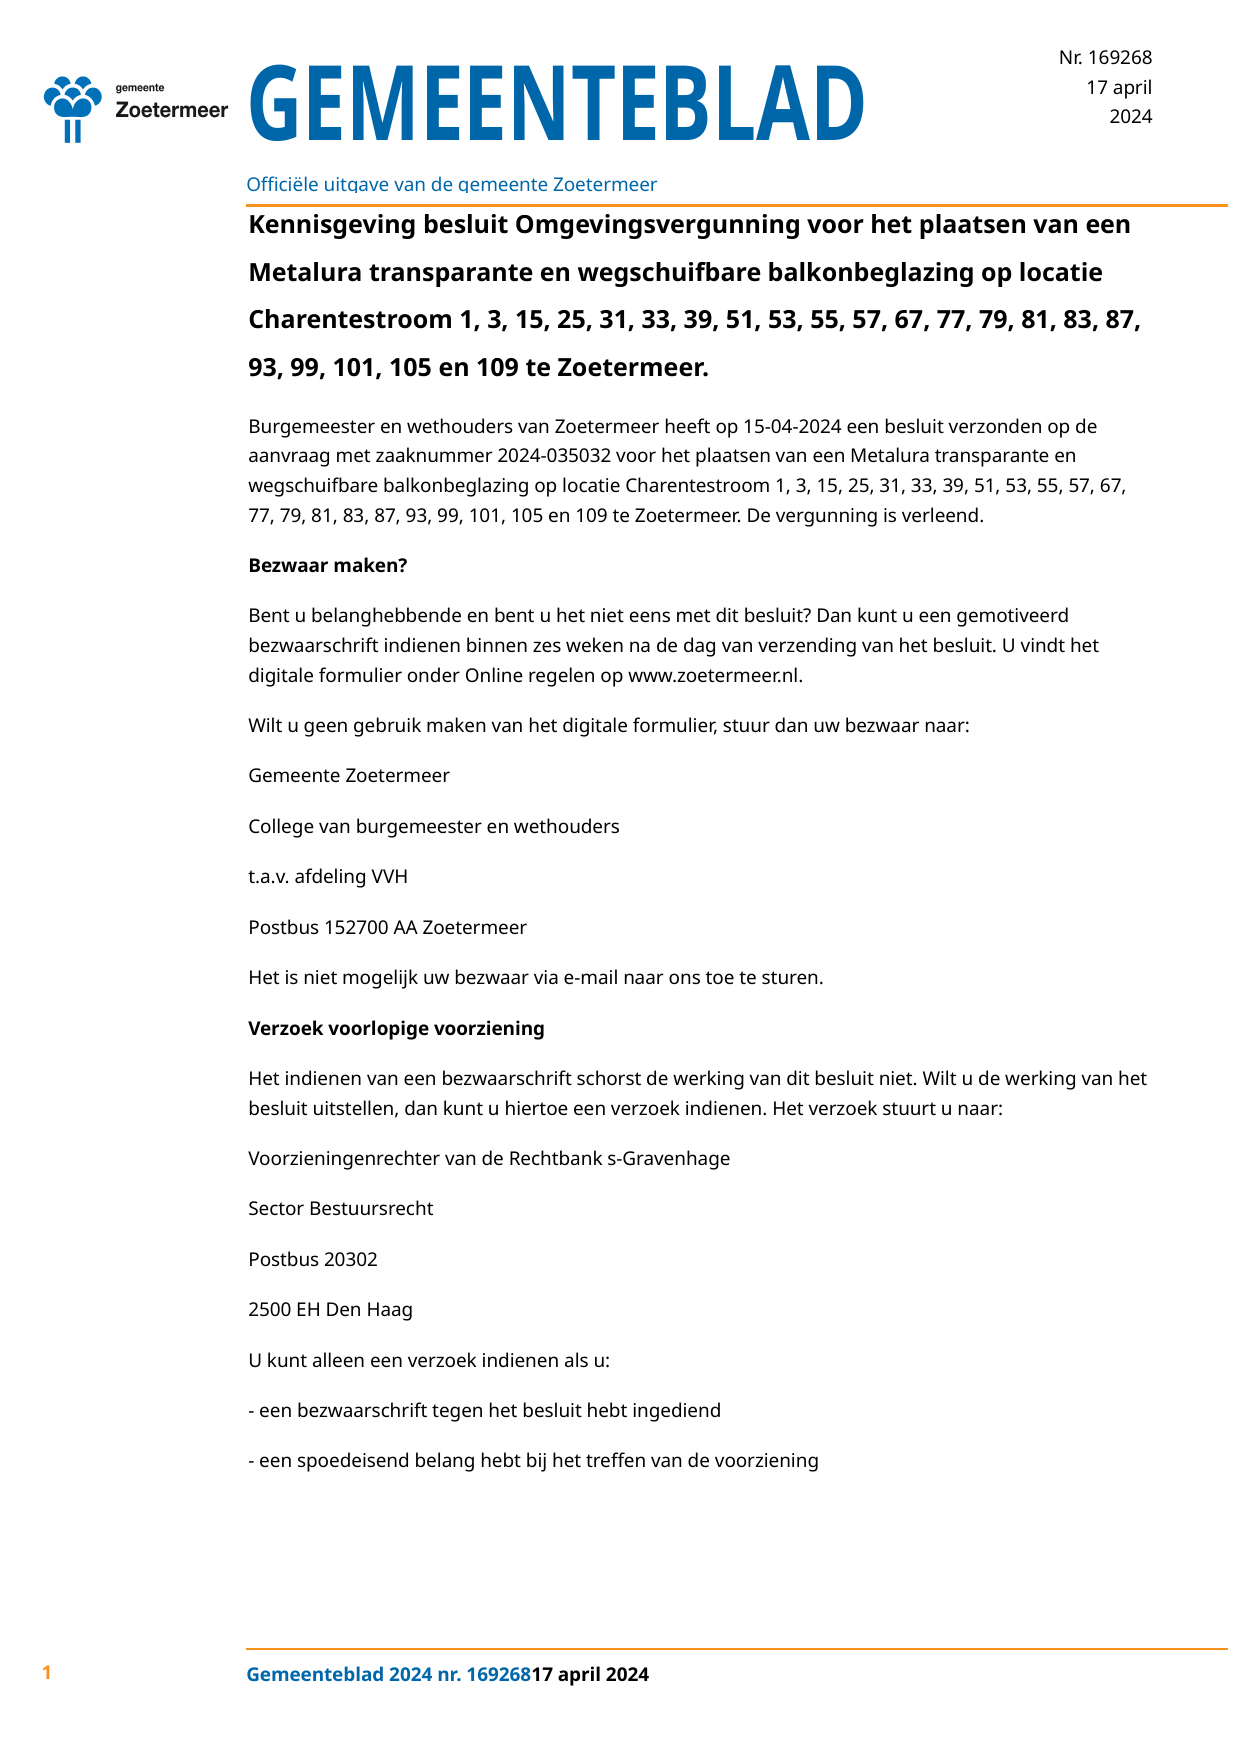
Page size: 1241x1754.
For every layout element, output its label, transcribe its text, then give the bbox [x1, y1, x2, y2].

text Wilt u geen gebruik maken van het digitale formulier, stuur dan uw bezwaar naar: [248, 712, 1152, 738]
text - een bezwaarschrift tegen het besluit hebt ingediend [248, 1397, 1152, 1423]
text - een spoedeisend belang hebt bij het treffen van de voorziening [248, 1448, 1152, 1473]
text College van burgemeester en wethouders [248, 813, 1152, 839]
text Het is niet mogelijk uw bezwaar via e-mail naar ons toe te sturen. [248, 964, 1152, 990]
text Bent u belanghebbende en bent u het niet eens met dit besluit? Dan kunt u een gemotiveerd bezwaarschrift indienen binnen zes weken na de dag van verzending van het besluit. U vindt het digitale formulier onder Online regelen op www.zoetermeer.nl. [248, 603, 1152, 688]
text Het indienen van een bezwaarschrift schorst de werking van dit besluit niet. Wilt u de werking van het besluit uitstellen, dan kunt u hiertoe een verzoek indienen. Het verzoek stuurt u naar: [248, 1065, 1152, 1121]
picture [41, 47, 231, 172]
text Burgemeester en wethouders van Zoetermeer heeft op 15-04-2024 een besluit verzonden op de aanvraag met zaaknummer 2024-035032 voor het plaatsen van een Metalura transparante en wegschuifbare balkonbeglazing op locatie Charentestroom 1, 3, 15, 25, 31, 33, 39, 51, 53, 55, 57, 67, 77, 79, 81, 83, 87, 93, 99, 101, 105 en 109 te Zoetermeer. De vergunning is verleend. [248, 413, 1152, 528]
text Postbus 152700 AA Zoetermeer [248, 914, 1152, 940]
text Postbus 20302 [248, 1246, 1152, 1272]
text Bezwaar maken? [248, 552, 1152, 578]
text Verzoek voorlopige voorziening [248, 1015, 1152, 1041]
text 2500 EH Den Haag [248, 1296, 1152, 1322]
text Sector Bestuursrecht [248, 1196, 1152, 1221]
text U kunt alleen een verzoek indienen als u: [248, 1347, 1152, 1373]
text t.a.v. afdeling VVH [248, 863, 1152, 889]
text Gemeente Zoetermeer [248, 763, 1152, 788]
text Kennisgeving besluit Omgevingsvergunning voor het plaatsen van een Metalura transparante en wegschuifbare balkonbeglazing op locatie Charentestroom 1, 3, 15, 25, 31, 33, 39, 51, 53, 55, 57, 67, 77, 79, 81, 83, 87, 93, 99, 101, 105 en 109 te Zoetermeer. [248, 207, 1152, 384]
text Voorzieningenrechter van de Rechtbank s-Gravenhage [248, 1145, 1152, 1171]
